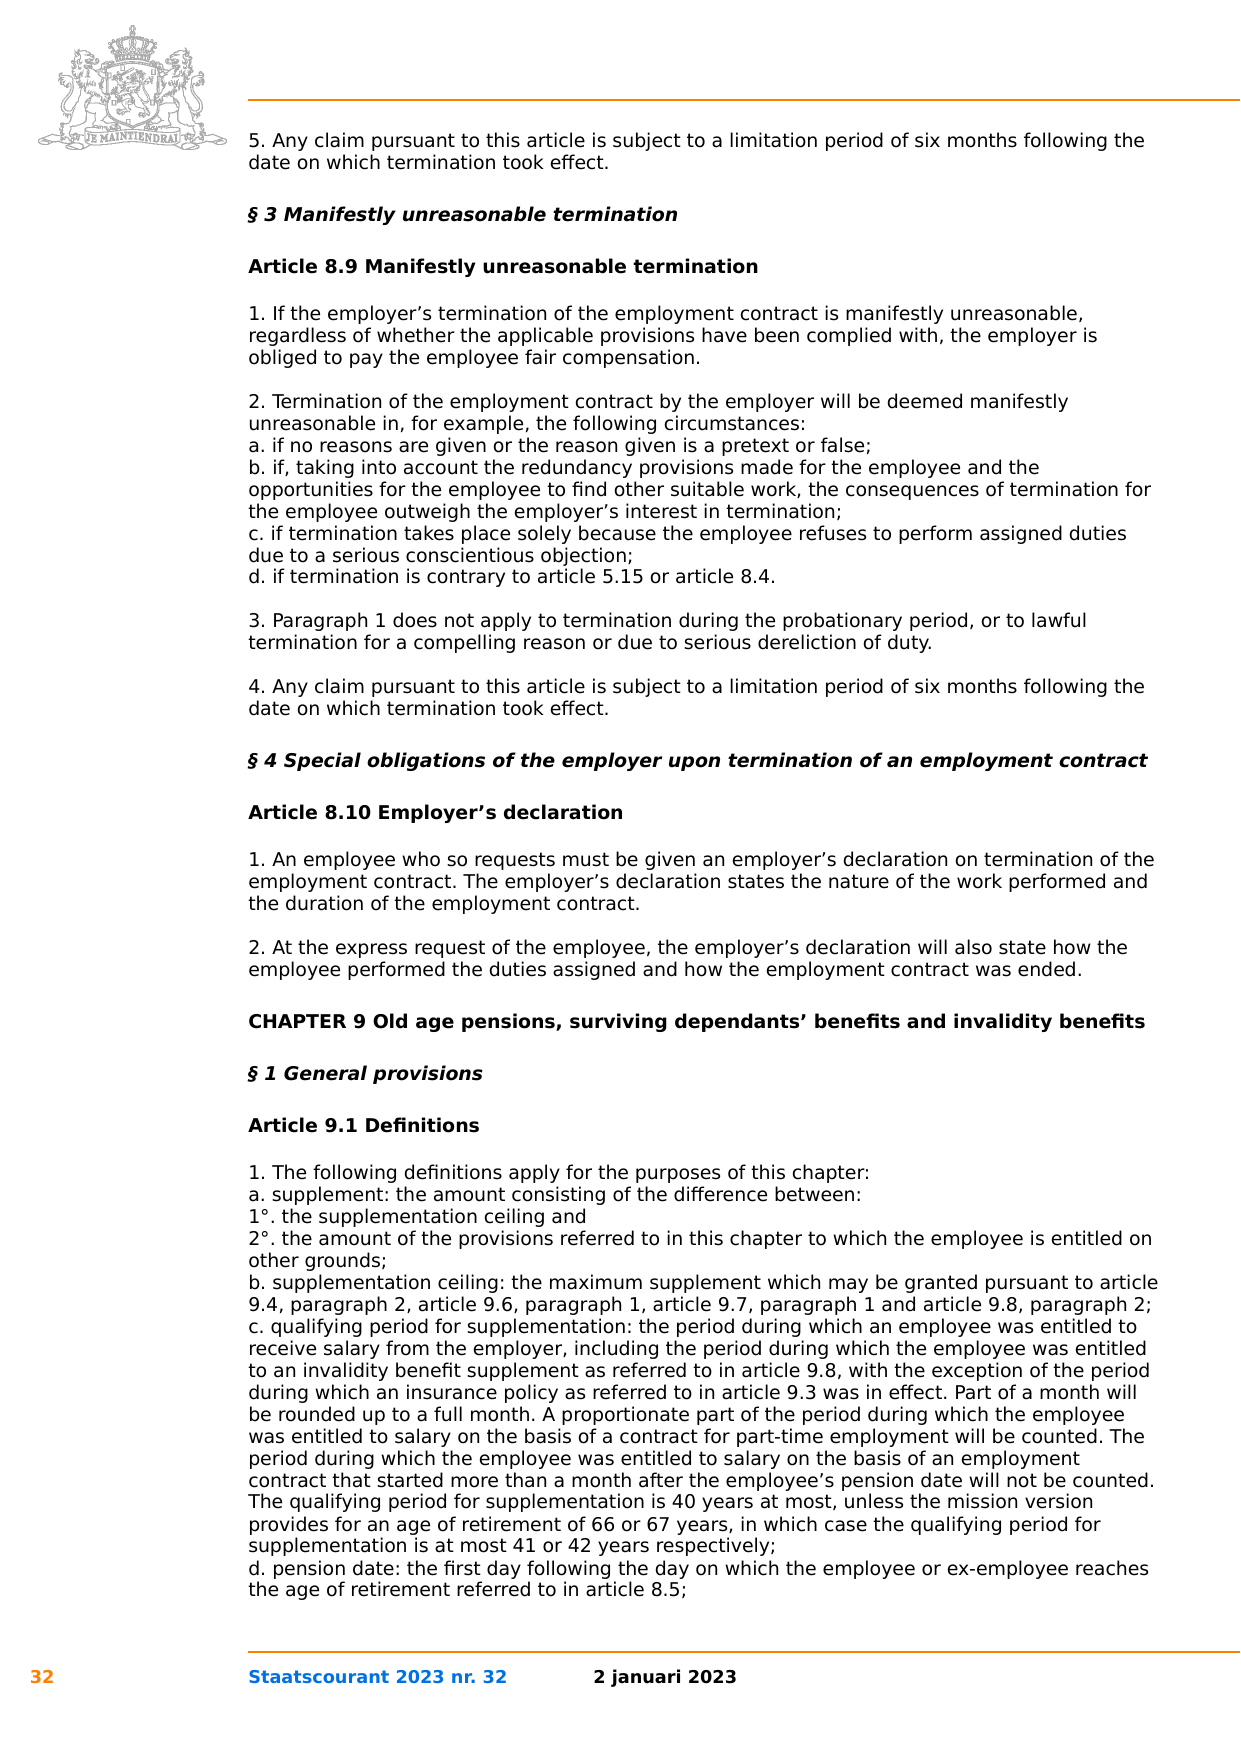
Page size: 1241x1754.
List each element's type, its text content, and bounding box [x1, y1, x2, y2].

subtitle § 1 General provisions [248, 1063, 1163, 1085]
text 2°. the amount of the provisions referred to in this chapter to which the employee is entitled on other grounds; [248, 1228, 1163, 1272]
text a. if no reasons are given or the reason given is a pretext or false; [248, 434, 1163, 457]
subtitle Article 8.9 Manifestly unreasonable termination [248, 256, 1163, 278]
text 2. Termination of the employment contract by the employer will be deemed manifestly unreasonable in, for example, the following circumstances: [248, 391, 1163, 434]
text c. qualifying period for supplementation: the period during which an employee was entitled to receive salary from the employer, including the period during which the employee was entitled to an invalidity benefit supplement as referred to in article 9.8, with the exception of the period during which an insurance policy as referred to in article 9.3 was in effect. Part of a month will be rounded up to a full month. A proportionate part of the period during which the employee was entitled to salary on the basis of a contract for part-time employment will be counted. The period during which the employee was entitled to salary on the basis of an employment contract that started more than a month after the employee’s pension date will not be counted. The qualifying period for supplementation is 40 years at most, unless the mission version provides for an age of retirement of 66 or 67 years, in which case the qualifying period for supplementation is at most 41 or 42 years respectively; [248, 1316, 1163, 1557]
text 1. The following definitions apply for the purposes of this chapter: [248, 1162, 1163, 1184]
text 1. An employee who so requests must be given an employer’s declaration on termination of the employment contract. The employer’s declaration states the nature of the work performed and the duration of the employment contract. [248, 849, 1163, 915]
text b. if, taking into account the redundancy provisions made for the employee and the opportunities for the employee to find other suitable work, the consequences of termination for the employee outweigh the employer’s interest in termination; [248, 457, 1163, 522]
text d. if termination is contrary to article 5.15 or article 8.4. [248, 566, 1163, 588]
text 3. Paragraph 1 does not apply to termination during the probationary period, or to lawful termination for a compelling reason or due to serious dereliction of duty. [248, 610, 1163, 654]
text 4. Any claim pursuant to this article is subject to a limitation period of six months following the date on which termination took effect. [248, 676, 1163, 720]
text d. pension date: the first day following the day on which the employee or ex-employee reaches the age of retirement referred to in article 8.5; [248, 1557, 1163, 1601]
text 2. At the express request of the employee, the employer’s declaration will also state how the employee performed the duties assigned and how the employment contract was ended. [248, 937, 1163, 981]
text b. supplementation ceiling: the maximum supplement which may be granted pursuant to article 9.4, paragraph 2, article 9.6, paragraph 1, article 9.7, paragraph 1 and article 9.8, paragraph 2; [248, 1272, 1163, 1316]
subtitle § 3 Manifestly unreasonable termination [248, 204, 1163, 226]
text c. if termination takes place solely because the employee refuses to perform assigned duties due to a serious conscientious objection; [248, 522, 1163, 566]
subtitle CHAPTER 9 Old age pensions, surviving dependants’ benefits and invalidity benefits [248, 1011, 1163, 1033]
text 5. Any claim pursuant to this article is subject to a limitation period of six months following the date on which termination took effect. [248, 130, 1163, 174]
text 1. If the employer’s termination of the employment contract is manifestly unreasonable, regardless of whether the applicable provisions have been complied with, the employer is obliged to pay the employee fair compensation. [248, 303, 1163, 369]
text 1°. the supplementation ceiling and [248, 1206, 1163, 1228]
subtitle Article 8.10 Employer’s declaration [248, 802, 1163, 824]
picture [38, 25, 227, 150]
text a. supplement: the amount consisting of the difference between: [248, 1184, 1163, 1206]
subtitle § 4 Special obligations of the employer upon termination of an employment contract [248, 750, 1163, 772]
subtitle Article 9.1 Definitions [248, 1115, 1163, 1137]
